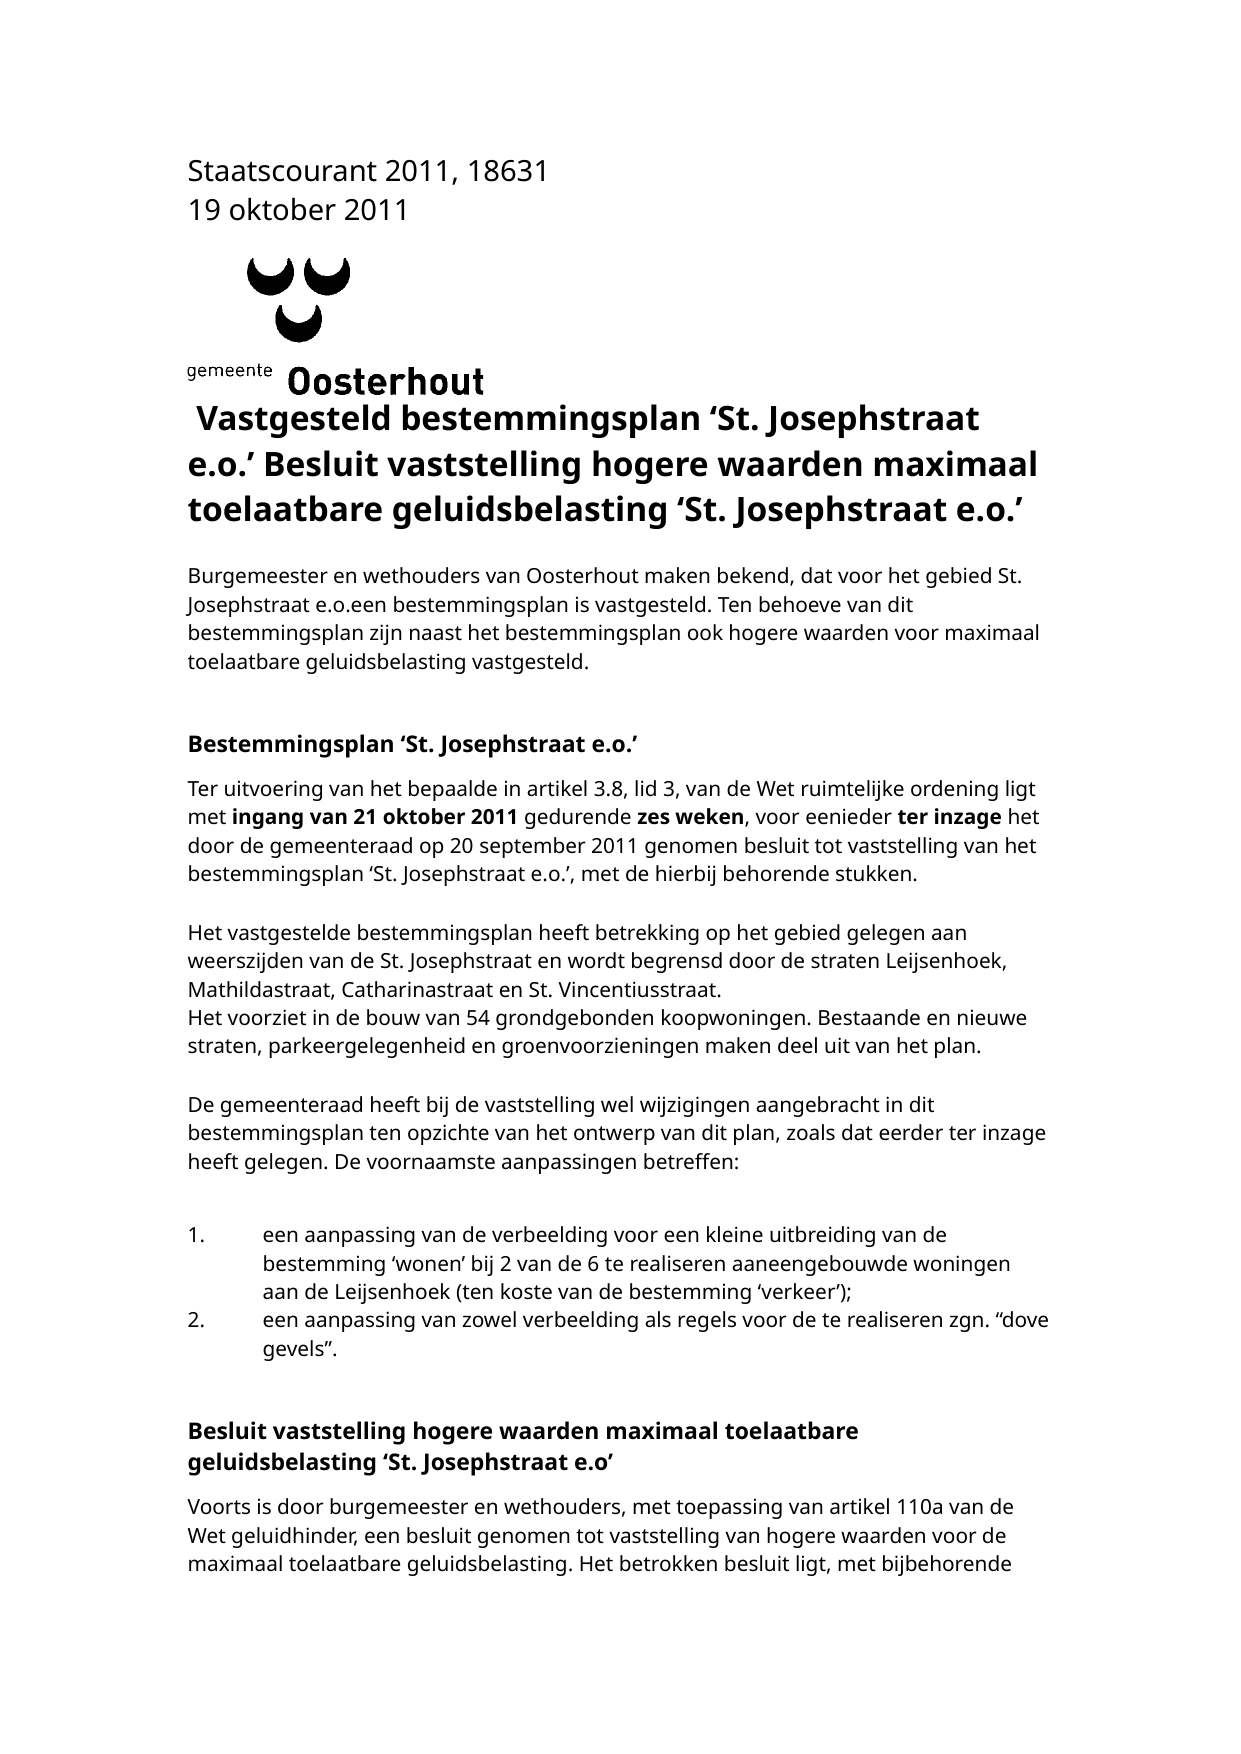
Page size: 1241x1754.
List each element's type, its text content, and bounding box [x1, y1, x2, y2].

text Burgemeester en wethouders van Oosterhout maken bekend, dat voor het gebied St. Josephstraat e.o.een bestemmingsplan is vastgesteld. Ten behoeve van dit bestemmingsplan zijn naast het bestemmingsplan ook hogere waarden voor maximaal toelaatbare geluidsbelasting vastgesteld. [187, 562, 1053, 675]
list een aanpassing van zowel verbeelding als regels voor de te realiseren zgn. “dove gevels”. [187, 1306, 1053, 1362]
text Staatscourant 2011, 18631 [187, 150, 1053, 190]
subtitle Vastgesteld bestemmingsplan ‘St. Josephstraat e.o.’ Besluit vaststelling hogere waarden maximaal toelaatbare geluidsbelasting ‘St. Josephstraat e.o.’ [187, 271, 1053, 532]
list een aanpassing van de verbeelding voor een kleine uitbreiding van de bestemming ‘wonen’ bij 2 van de 6 te realiseren aaneengebouwde woningen aan de Leijsenhoek (ten koste van de bestemming ‘verkeer’); [187, 1220, 1053, 1306]
subtitle Besluit vaststelling hogere waarden maximaal toelaatbare geluidsbelasting ‘St. Josephstraat e.o’ [187, 1415, 1053, 1477]
picture [187, 258, 484, 395]
text Ter uitvoering van het bepaalde in artikel 3.8, lid 3, van de Wet ruimtelijke ordening ligt met ingang van 21 oktober 2011 gedurende zes weken, voor eenieder ter inzage het door de gemeenteraad op 20 september 2011 genomen besluit tot vaststelling van het bestemmingsplan ‘St. Josephstraat e.o.’, met de hierbij behorende stukken. [187, 774, 1053, 888]
text 19 oktober 2011 [187, 190, 1053, 229]
text Het voorziet in de bouw van 54 grondgebonden koopwoningen. Bestaande en nieuwe straten, parkeergelegenheid en groenvoorzieningen maken deel uit van het plan. [187, 1003, 1053, 1060]
text De gemeenteraad heeft bij de vaststelling wel wijzigingen aangebracht in dit bestemmingsplan ten opzichte van het ontwerp van dit plan, zoals dat eerder ter inzage heeft gelegen. De voornaamste aanpassingen betreffen: [187, 1090, 1053, 1175]
text Voorts is door burgemeester en wethouders, met toepassing van artikel 110a van de Wet geluidhinder, een besluit genomen tot vaststelling van hogere waarden voor de maximaal toelaatbare geluidsbelasting. Het betrokken besluit ligt, met bijbehorende [187, 1492, 1053, 1578]
text Het vastgestelde bestemmingsplan heeft betrekking op het gebied gelegen aan weerszijden van de St. Josephstraat en wordt begrensd door de straten Leijsenhoek, Mathildastraat, Catharinastraat en St. Vincentiusstraat. [187, 918, 1053, 1003]
subtitle Bestemmingsplan ‘St. Josephstraat e.o.’ [187, 728, 1053, 759]
